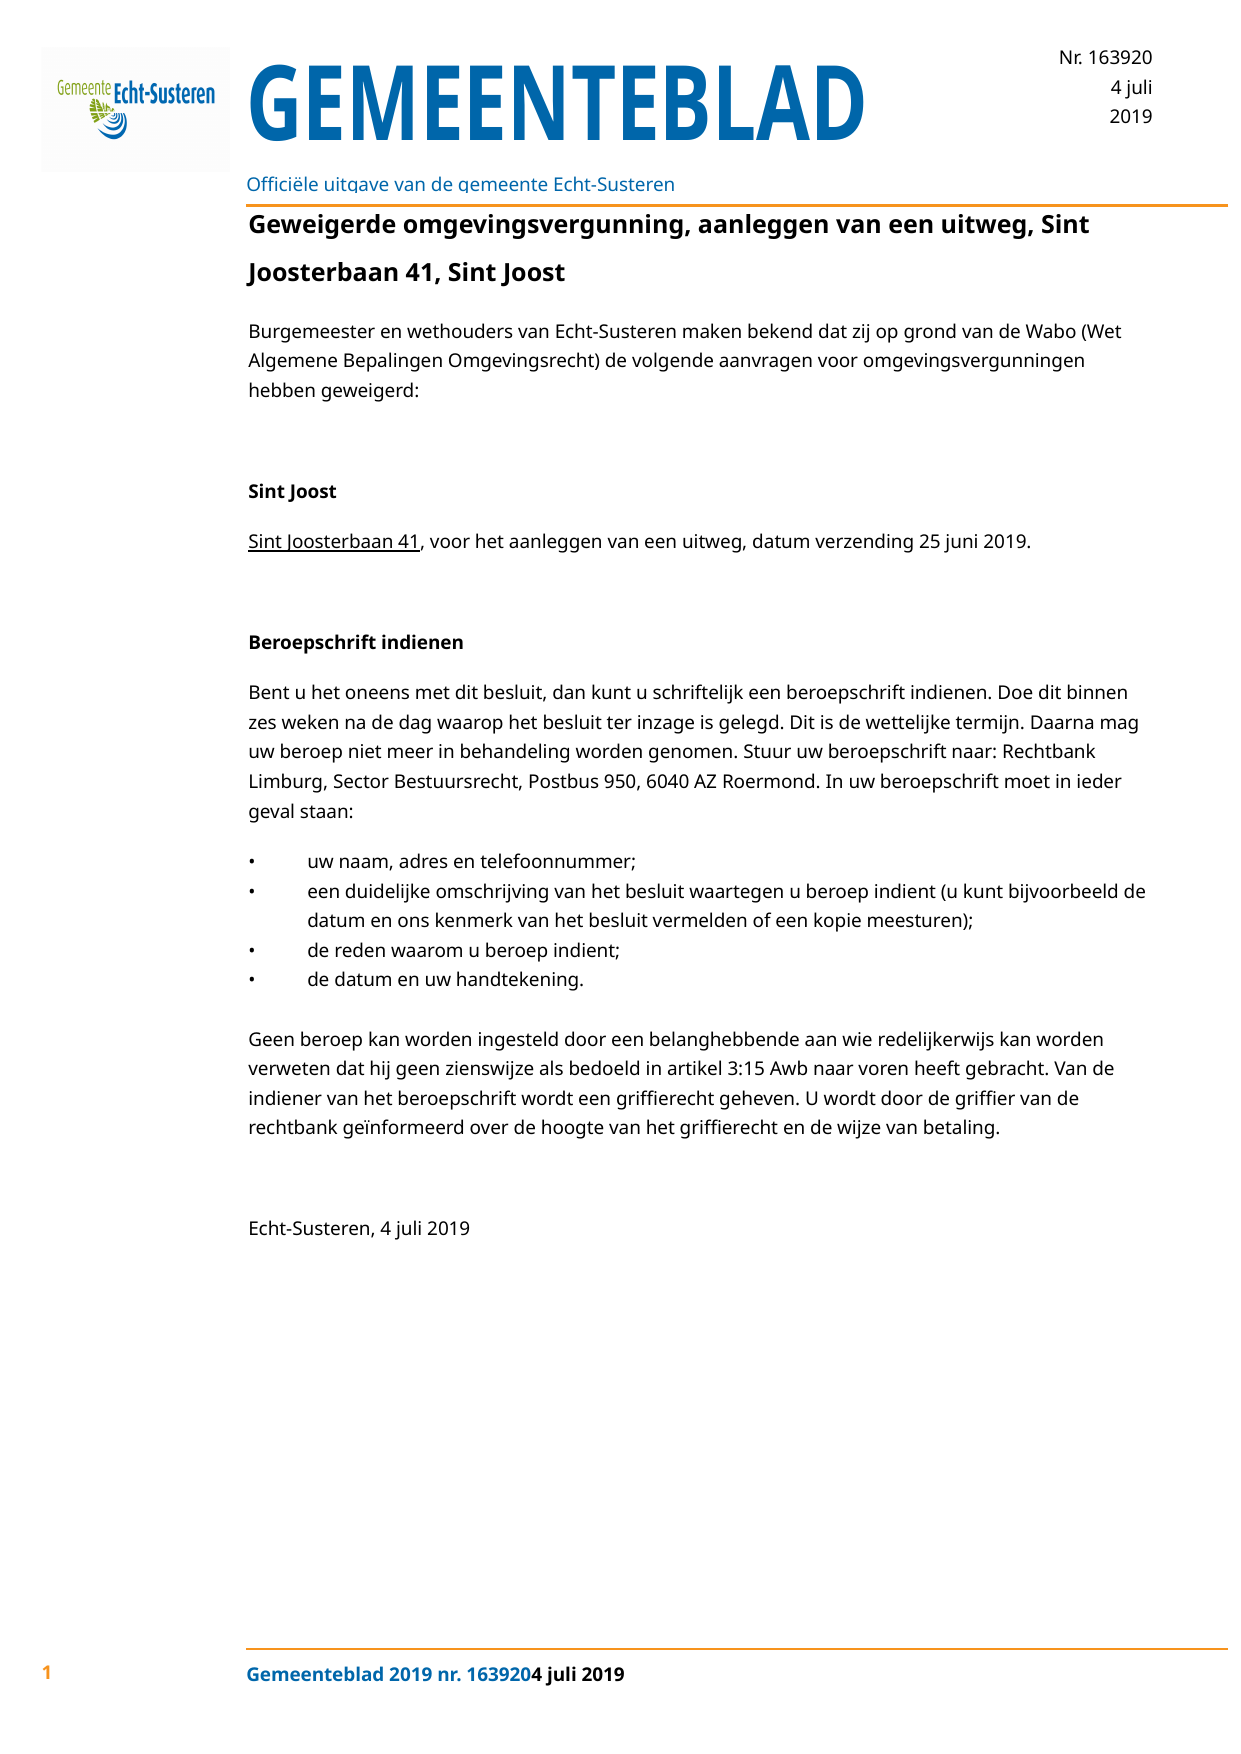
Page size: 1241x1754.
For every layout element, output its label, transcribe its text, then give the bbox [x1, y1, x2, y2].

text Sint Joosterbaan 41, voor het aanleggen van een uitweg, datum verzending 25 juni 2019. [248, 528, 1152, 554]
text Beroepschrift indienen [248, 629, 1152, 655]
text Bent u het oneens met dit besluit, dan kunt u schriftelijk een beroepschrift indienen. Doe dit binnen zes weken na de dag waarop het besluit ter inzage is gelegd. Dit is de wettelijke termijn. Daarna mag uw beroep niet meer in behandeling worden genomen. Stuur uw beroepschrift naar: Rechtbank Limburg, Sector Bestuursrecht, Postbus 950, 6040 AZ Roermond. In uw beroepschrift moet in ieder geval staan: [248, 679, 1152, 824]
text Echt-Susteren, 4 juli 2019 [248, 1215, 1152, 1241]
list de reden waarom u beroep indient; [248, 937, 1152, 963]
list een duidelijke omschrijving van het besluit waartegen u beroep indient (u kunt bijvoorbeeld de datum en ons kenmerk van het besluit vermelden of een kopie meesturen); [248, 878, 1152, 933]
text Sint Joost [248, 478, 1152, 504]
list uw naam, adres en telefoonnummer; [248, 848, 1152, 874]
picture [41, 47, 231, 172]
list de datum en uw handtekening. [248, 967, 1152, 992]
text Geweigerde omgevingsvergunning, aanleggen van een uitweg, Sint Joosterbaan 41, Sint Joost [248, 207, 1152, 288]
text Burgemeester en wethouders van Echt-Susteren maken bekend dat zij op grond van de Wabo (Wet Algemene Bepalingen Omgevingsrecht) de volgende aanvragen voor omgevingsvergunningen hebben geweigerd: [248, 318, 1152, 403]
text Geen beroep kan worden ingesteld door een belanghebbende aan wie redelijkerwijs kan worden verweten dat hij geen zienswijze als bedoeld in artikel 3:15 Awb naar voren heeft gebracht. Van de indiener van het beroepschrift wordt een griffierecht geheven. U wordt door de griffier van de rechtbank geïnformeerd over de hoogte van het griffierecht en de wijze van betaling. [248, 1026, 1152, 1140]
